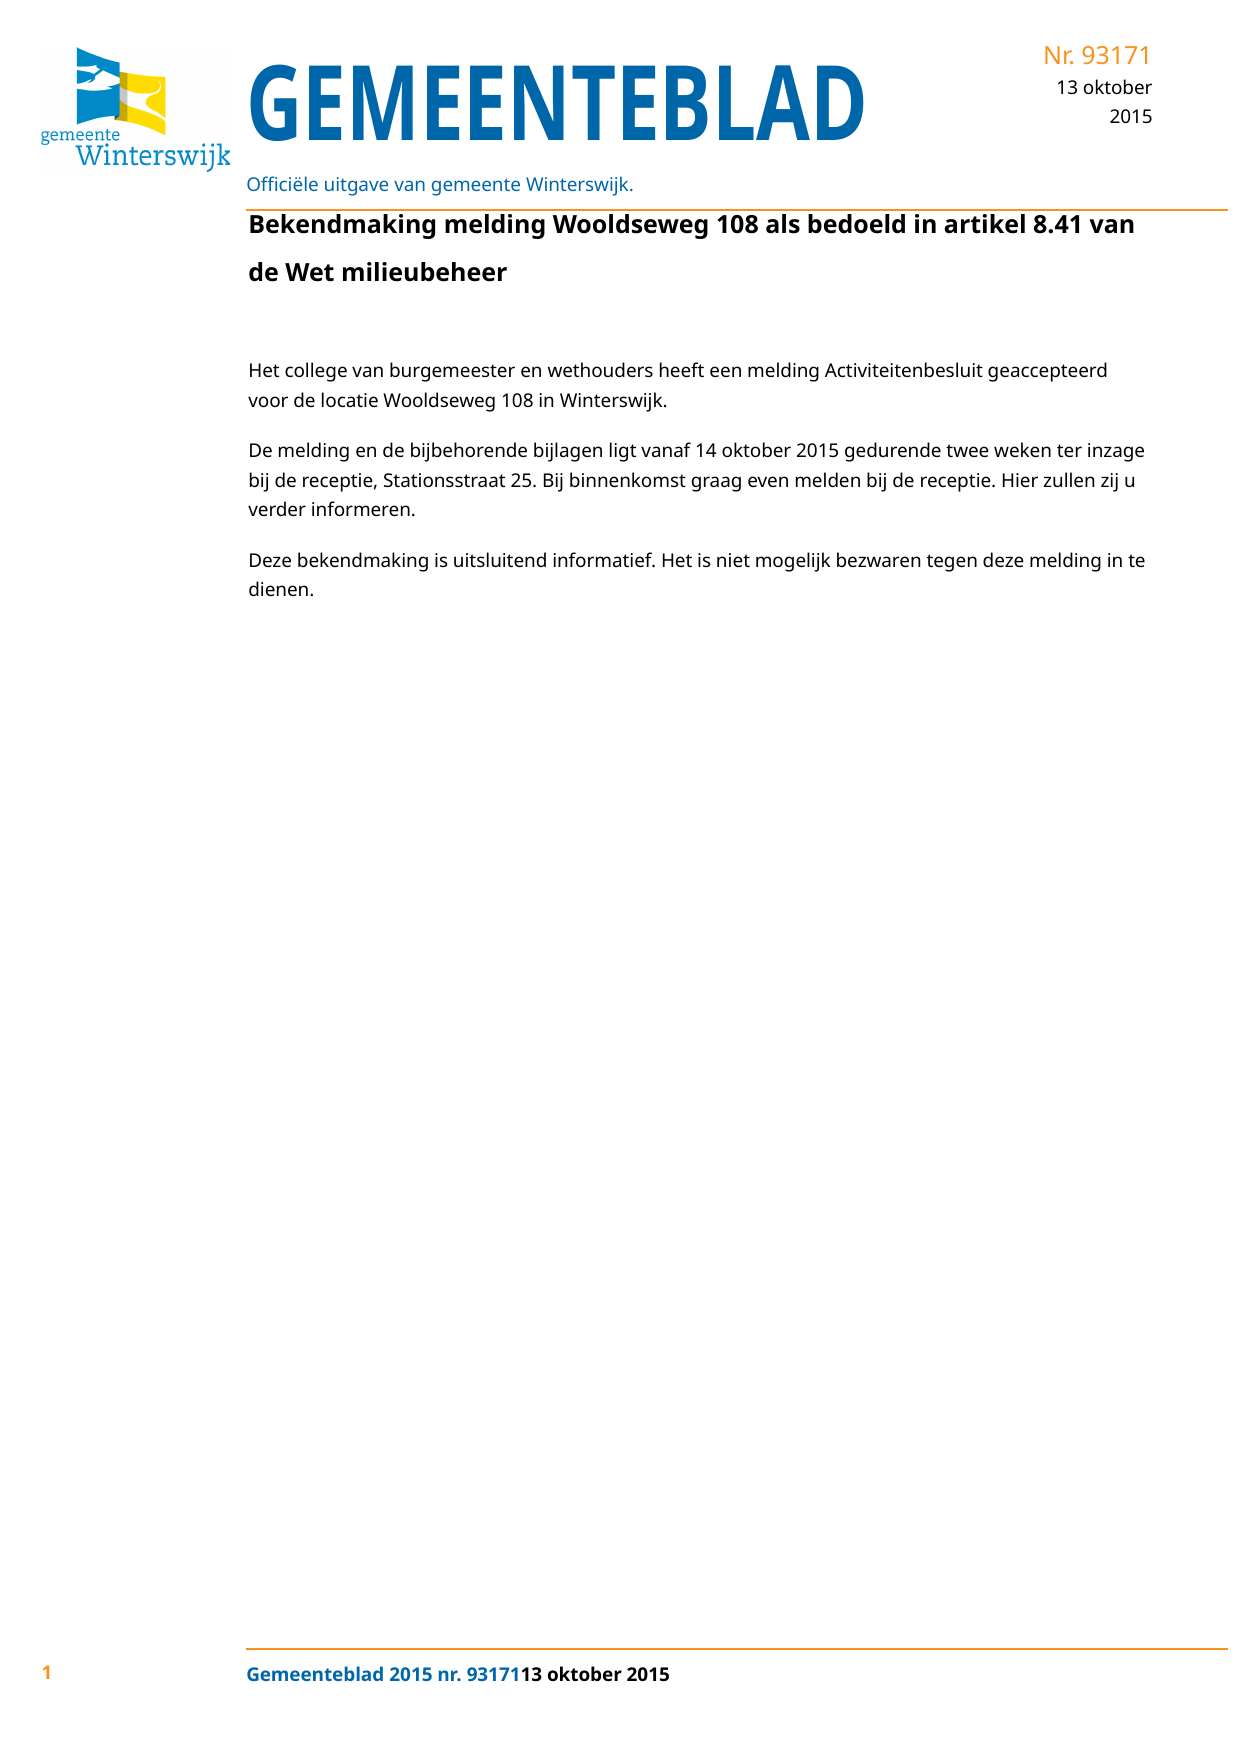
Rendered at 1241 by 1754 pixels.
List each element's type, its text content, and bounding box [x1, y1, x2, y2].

text Het college van burgemeester en wethouders heeft een melding Activiteitenbesluit geaccepteerd voor de locatie Wooldseweg 108 in Winterswijk. [248, 357, 1152, 412]
picture [225, 153, 231, 162]
text Deze bekendmaking is uitsluitend informatief. Het is niet mogelijk bezwaren tegen deze melding in te dienen. [248, 547, 1152, 602]
text De melding en de bijbehorende bijlagen ligt vanaf 14 oktober 2015 gedurende twee weken ter inzage bij de receptie, Stationsstraat 25. Bij binnenkomst graag even melden bij de receptie. Hier zullen zij u verder informeren. [248, 437, 1152, 522]
picture [41, 47, 231, 172]
text Bekendmaking melding Wooldseweg 108 als bedoeld in artikel 8.41 van de Wet milieubeheer [248, 211, 1152, 288]
